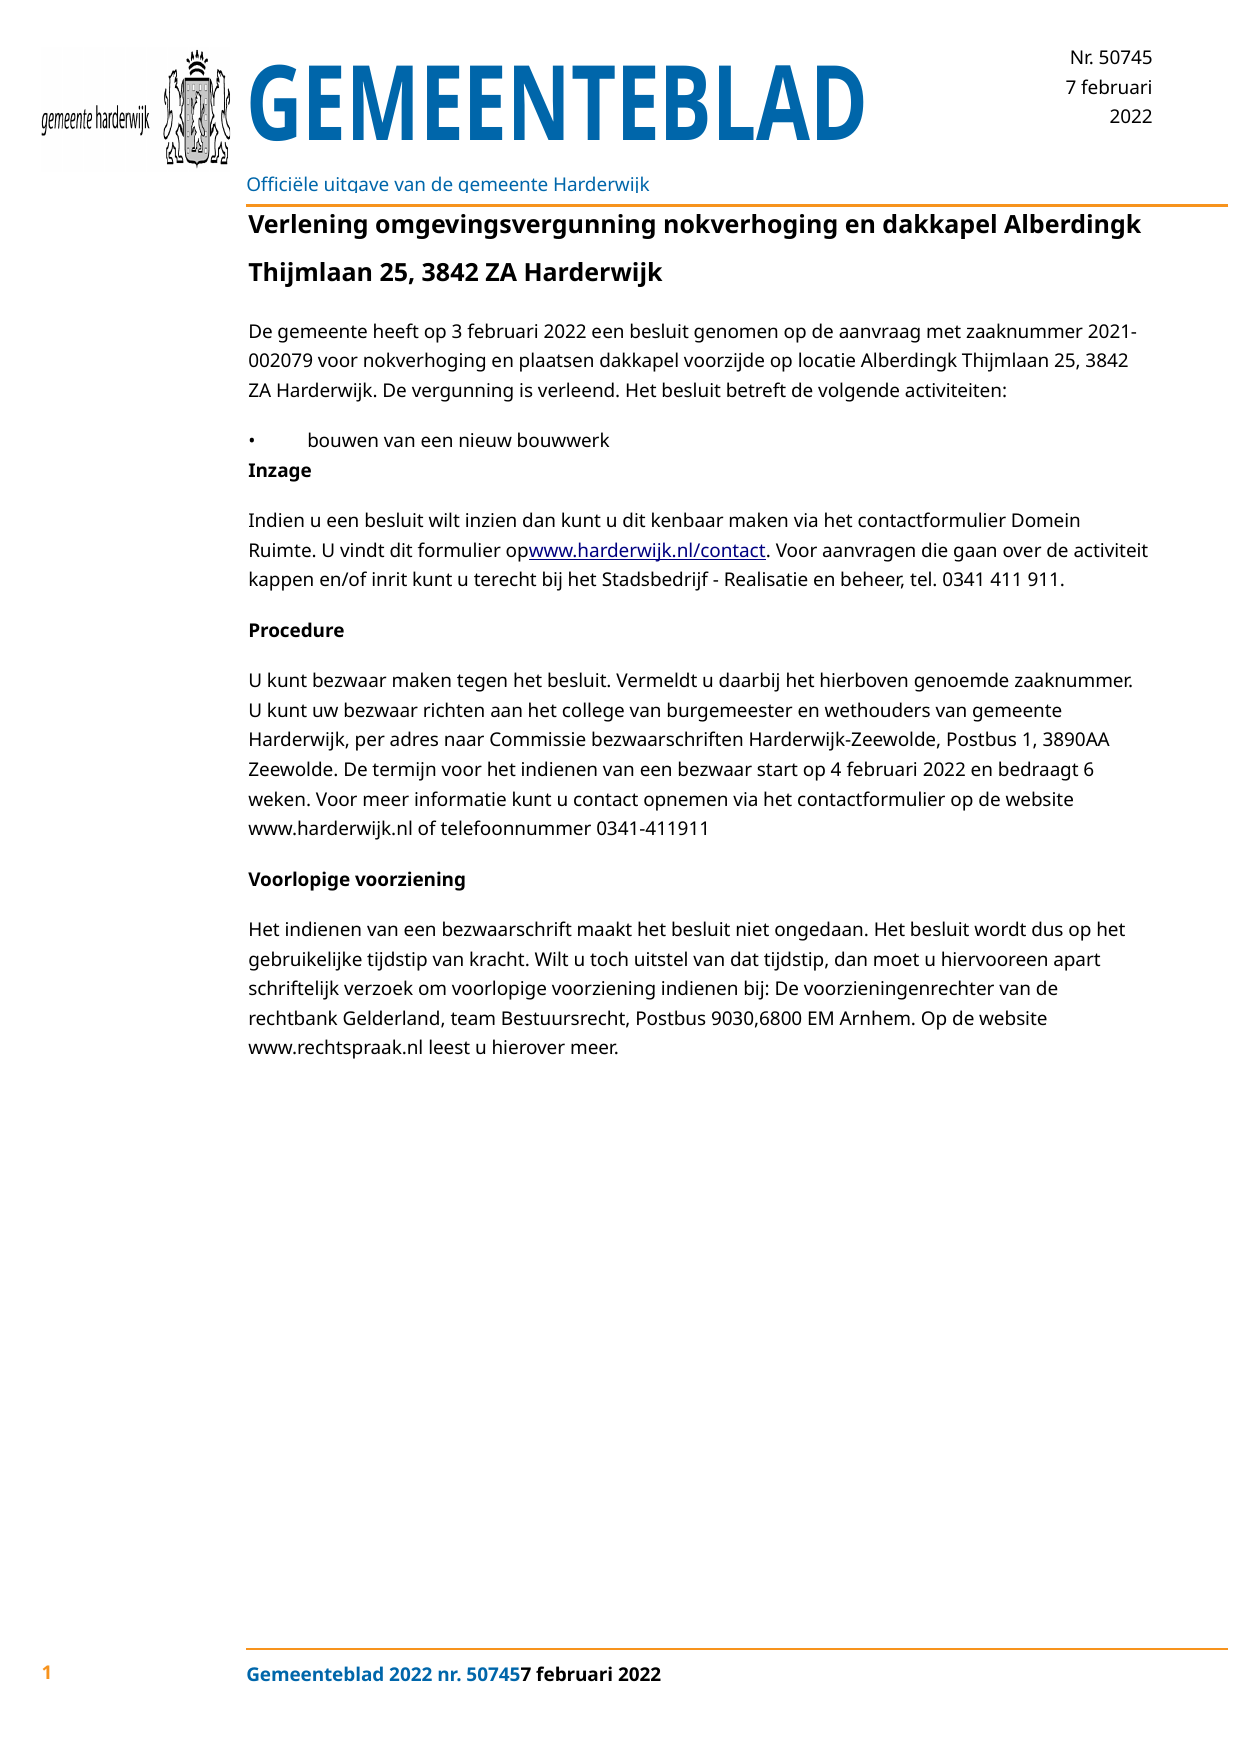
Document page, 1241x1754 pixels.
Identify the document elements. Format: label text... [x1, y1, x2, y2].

picture [41, 47, 231, 172]
list bouwen van een nieuw bouwwerk [248, 427, 1152, 453]
text Inzage [248, 457, 1152, 483]
text Procedure [248, 617, 1152, 643]
text U kunt bezwaar maken tegen het besluit. Vermeldt u daarbij het hierboven genoemde zaaknummer. U kunt uw bezwaar richten aan het college van burgemeester en wethouders van gemeente Harderwijk, per adres naar Commissie bezwaarschriften Harderwijk-Zeewolde, Postbus 1, 3890AA Zeewolde. De termijn voor het indienen van een bezwaar start op 4 februari 2022 en bedraagt 6 weken. Voor meer informatie kunt u contact opnemen via het contactformulier op de website www.harderwijk.nl of telefoonnummer 0341-411911 [248, 667, 1152, 841]
text Voorlopige voorziening [248, 866, 1152, 892]
text Het indienen van een bezwaarschrift maakt het besluit niet ongedaan. Het besluit wordt dus op het gebruikelijke tijdstip van kracht. Wilt u toch uitstel van dat tijdstip, dan moet u hiervooreen apart schriftelijk verzoek om voorlopige voorziening indienen bij: De voorzieningenrechter van de rechtbank Gelderland, team Bestuursrecht, Postbus 9030,6800 EM Arnhem. Op de website www.rechtspraak.nl leest u hierover meer. [248, 916, 1152, 1060]
text Verlening omgevingsvergunning nokverhoging en dakkapel Alberdingk Thijmlaan 25, 3842 ZA Harderwijk [248, 207, 1152, 288]
text De gemeente heeft op 3 februari 2022 een besluit genomen op de aanvraag met zaaknummer 2021-002079 voor nokverhoging en plaatsen dakkapel voorzijde op locatie Alberdingk Thijmlaan 25, 3842 ZA Harderwijk. De vergunning is verleend. Het besluit betreft de volgende activiteiten: [248, 318, 1152, 403]
text Indien u een besluit wilt inzien dan kunt u dit kenbaar maken via het contactformulier Domein Ruimte. U vindt dit formulier opwww.harderwijk.nl/contact. Voor aanvragen die gaan over de activiteit kappen en/of inrit kunt u terecht bij het Stadsbedrijf - Realisatie en beheer, tel. 0341 411 911. [248, 507, 1152, 592]
